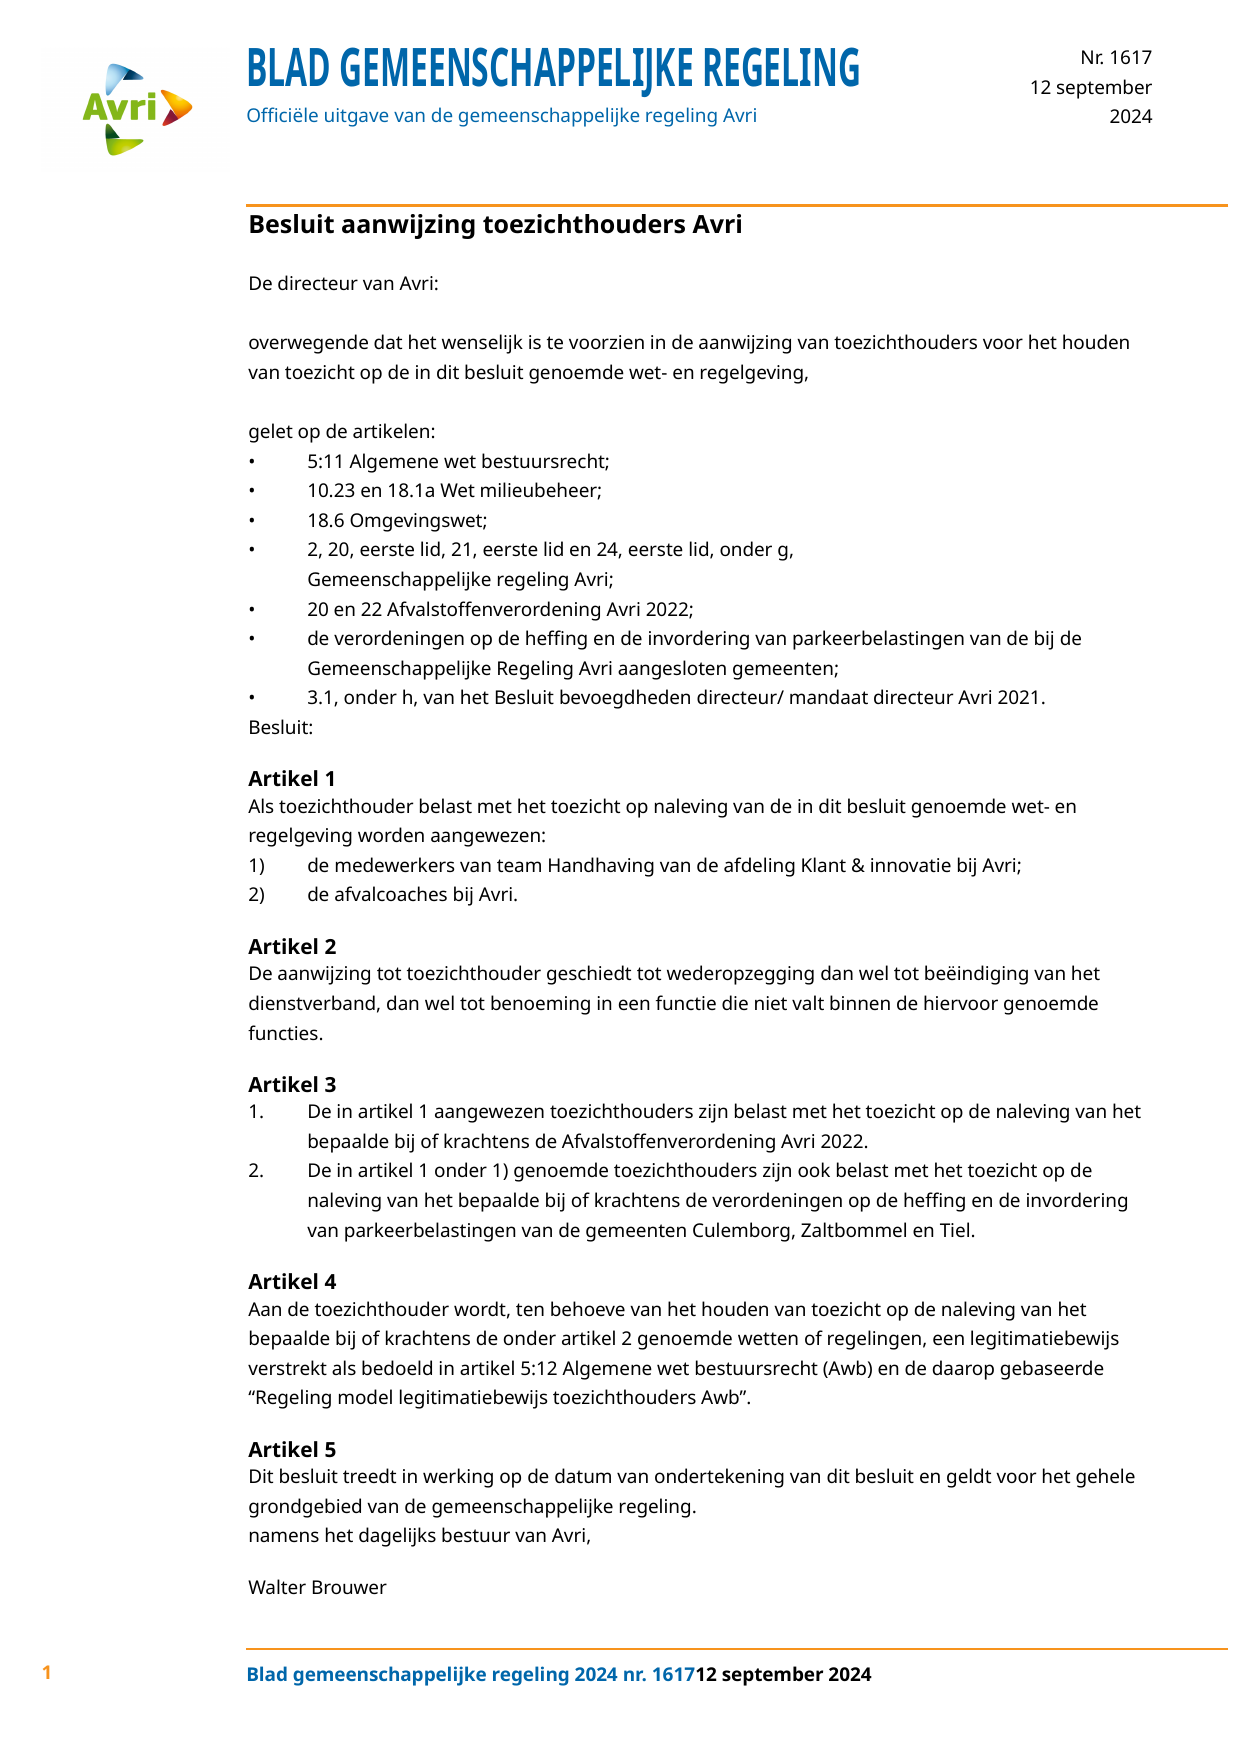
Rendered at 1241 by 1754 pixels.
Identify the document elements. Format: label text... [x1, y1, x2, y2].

text gelet op de artikelen: [248, 418, 1152, 444]
text De aanwijzing tot toezichthouder geschiedt tot wederopzegging dan wel tot beëindiging van het dienstverband, dan wel tot benoeming in een functie die niet valt binnen de hiervoor genoemde functies. [248, 961, 1152, 1045]
list 3.1, onder h, van het Besluit bevoegdheden directeur/ mandaat directeur Avri 2021. [248, 684, 1152, 710]
text Aan de toezichthouder wordt, ten behoeve van het houden van toezicht op de naleving van het bepaalde bij of krachtens de onder artikel 2 genoemde wetten of regelingen, een legitimatiebewijs verstrekt als bedoeld in artikel 5:12 Algemene wet bestuursrecht (Awb) en de daarop gebaseerde “Regeling model legitimatiebewijs toezichthouders Awb”. [248, 1296, 1152, 1410]
text namens het dagelijks bestuur van Avri, [248, 1522, 1152, 1548]
text Besluit aanwijzing toezichthouders Avri [248, 207, 1152, 241]
text De directeur van Avri: [248, 270, 1152, 296]
text overwegende dat het wenselijk is te voorzien in de aanwijzing van toezichthouders voor het houden van toezicht op de in dit besluit genoemde wet- en regelgeving, [248, 329, 1152, 385]
list 2, 20, eerste lid, 21, eerste lid en 24, eerste lid, onder g, [248, 537, 1152, 562]
list 18.6 Omgevingswet; [248, 507, 1152, 533]
text Artikel 3 [248, 1070, 1152, 1098]
picture [41, 47, 231, 172]
list 20 en 22 Afvalstoffenverordening Avri 2022; [248, 596, 1152, 621]
text Walter Brouwer [248, 1574, 1152, 1600]
text Artikel 1 [248, 764, 1152, 793]
list De in artikel 1 onder 1) genoemde toezichthouders zijn ook belast met het toezicht op de naleving van het bepaalde bij of krachtens de verordeningen op de heffing en de invordering van parkeerbelastingen van de gemeenten Culemborg, Zaltbommel en Tiel. [248, 1158, 1152, 1243]
text Als toezichthouder belast met het toezicht op naleving van de in dit besluit genoemde wet- en regelgeving worden aangewezen: [248, 793, 1152, 848]
text Dit besluit treedt in werking op de datum van ondertekening van dit besluit en geldt voor het gehele grondgebied van de gemeenschappelijke regeling. [248, 1463, 1152, 1519]
text Artikel 2 [248, 932, 1152, 961]
list de medewerkers van team Handhaving van de afdeling Klant & innovatie bij Avri; [248, 852, 1152, 878]
text Artikel 4 [248, 1267, 1152, 1296]
list De in artikel 1 aangewezen toezichthouders zijn belast met het toezicht op de naleving van het bepaalde bij of krachtens de Afvalstoffenverordening Avri 2022. [248, 1098, 1152, 1154]
text Artikel 5 [248, 1435, 1152, 1463]
list de verordeningen op de heffing en de invordering van parkeerbelastingen van de bij de Gemeenschappelijke Regeling Avri aangesloten gemeenten; [248, 625, 1152, 681]
list 10.23 en 18.1a Wet milieubeheer; [248, 477, 1152, 503]
text Besluit: [248, 714, 1152, 740]
list de afvalcoaches bij Avri. [248, 882, 1152, 907]
list Gemeenschappelijke regeling Avri; [248, 566, 1152, 592]
list 5:11 Algemene wet bestuursrecht; [248, 448, 1152, 473]
